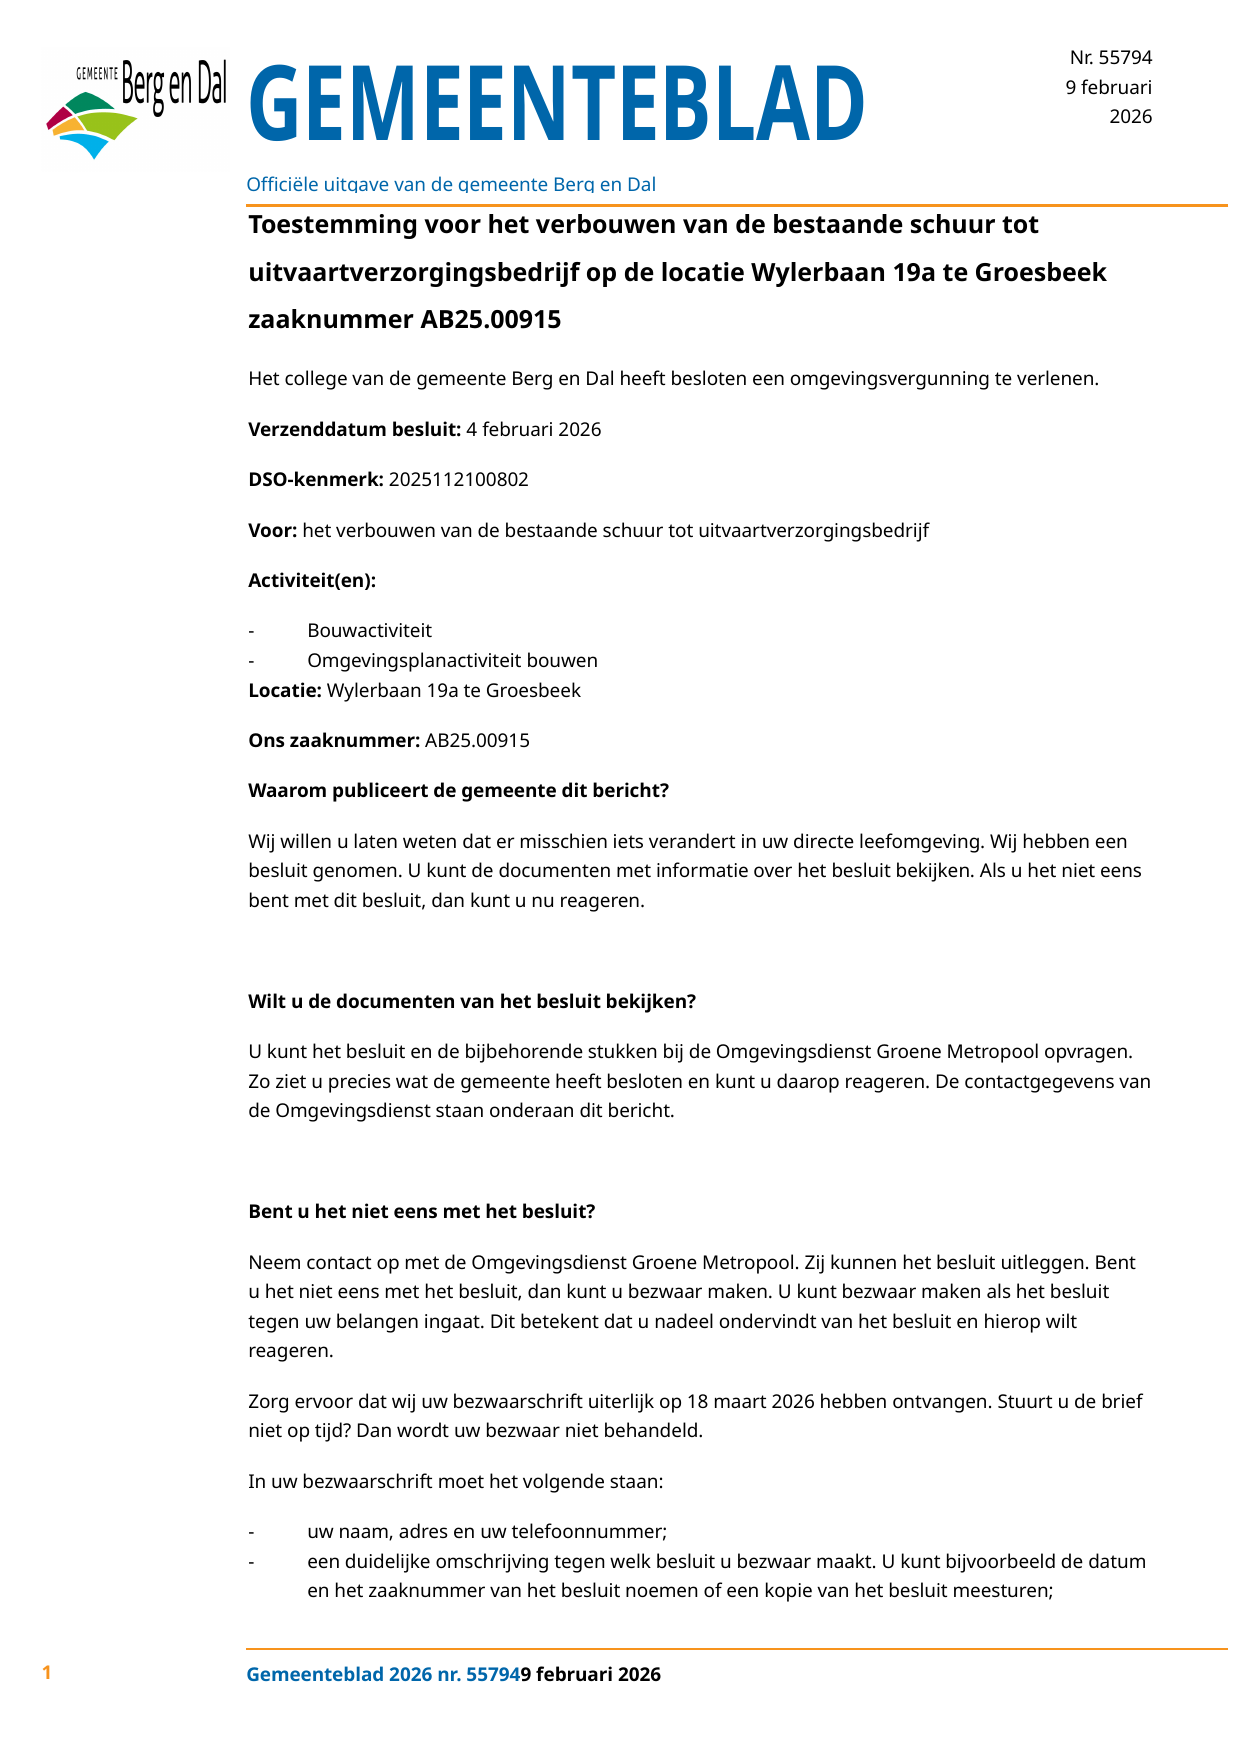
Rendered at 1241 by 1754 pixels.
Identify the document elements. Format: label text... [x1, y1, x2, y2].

list Omgevingsplanactiviteit bouwen [248, 647, 1152, 673]
text Neem contact op met de Omgevingsdienst Groene Metropool. Zij kunnen het besluit uitleggen. Bent u het niet eens met het besluit, dan kunt u bezwaar maken. U kunt bezwaar maken als het besluit tegen uw belangen ingaat. Dit betekent dat u nadeel ondervindt van het besluit en hierop wilt reageren. [248, 1249, 1152, 1363]
text In uw bezwaarschrift moet het volgende staan: [248, 1468, 1152, 1494]
list uw naam, adres en uw telefoonnummer; [248, 1518, 1152, 1544]
text Waarom publiceert de gemeente dit bericht? [248, 778, 1152, 803]
text Zorg ervoor dat wij uw bezwaarschrift uiterlijk op 18 maart 2026 hebben ontvangen. Stuurt u de brief niet op tijd? Dan wordt uw bezwaar niet behandeld. [248, 1388, 1152, 1443]
text DSO-kenmerk: 2025112100802 [248, 466, 1152, 492]
text Wij willen u laten weten dat er misschien iets verandert in uw directe leefomgeving. Wij hebben een besluit genomen. U kunt de documenten met informatie over het besluit bekijken. Als u het niet eens bent met dit besluit, dan kunt u nu reageren. [248, 828, 1152, 913]
text Activiteit(en): [248, 567, 1152, 593]
text Voor: het verbouwen van de bestaande schuur tot uitvaartverzorgingsbedrijf [248, 517, 1152, 542]
text Verzenddatum besluit: 4 februari 2026 [248, 416, 1152, 442]
text Bent u het niet eens met het besluit? [248, 1198, 1152, 1224]
text Ons zaaknummer: AB25.00915 [248, 727, 1152, 753]
text Wilt u de documenten van het besluit bekijken? [248, 988, 1152, 1014]
list Bouwactiviteit [248, 618, 1152, 643]
text Locatie: Wylerbaan 19a te Groesbeek [248, 677, 1152, 702]
text Het college van de gemeente Berg en Dal heeft besloten een omgevingsvergunning te verlenen. [248, 366, 1152, 391]
text Toestemming voor het verbouwen van de bestaande schuur tot uitvaartverzorgingsbedrijf op de locatie Wylerbaan 19a te Groesbeek zaaknummer AB25.00915 [248, 207, 1152, 336]
picture [41, 47, 231, 172]
text U kunt het besluit en de bijbehorende stukken bij de Omgevingsdienst Groene Metropool opvragen. Zo ziet u precies wat de gemeente heeft besloten en kunt u daarop reageren. De contactgegevens van de Omgevingsdienst staan onderaan dit bericht. [248, 1038, 1152, 1123]
list een duidelijke omschrijving tegen welk besluit u bezwaar maakt. U kunt bijvoorbeeld de datum en het zaaknummer van het besluit noemen of een kopie van het besluit meesturen; [248, 1548, 1152, 1603]
